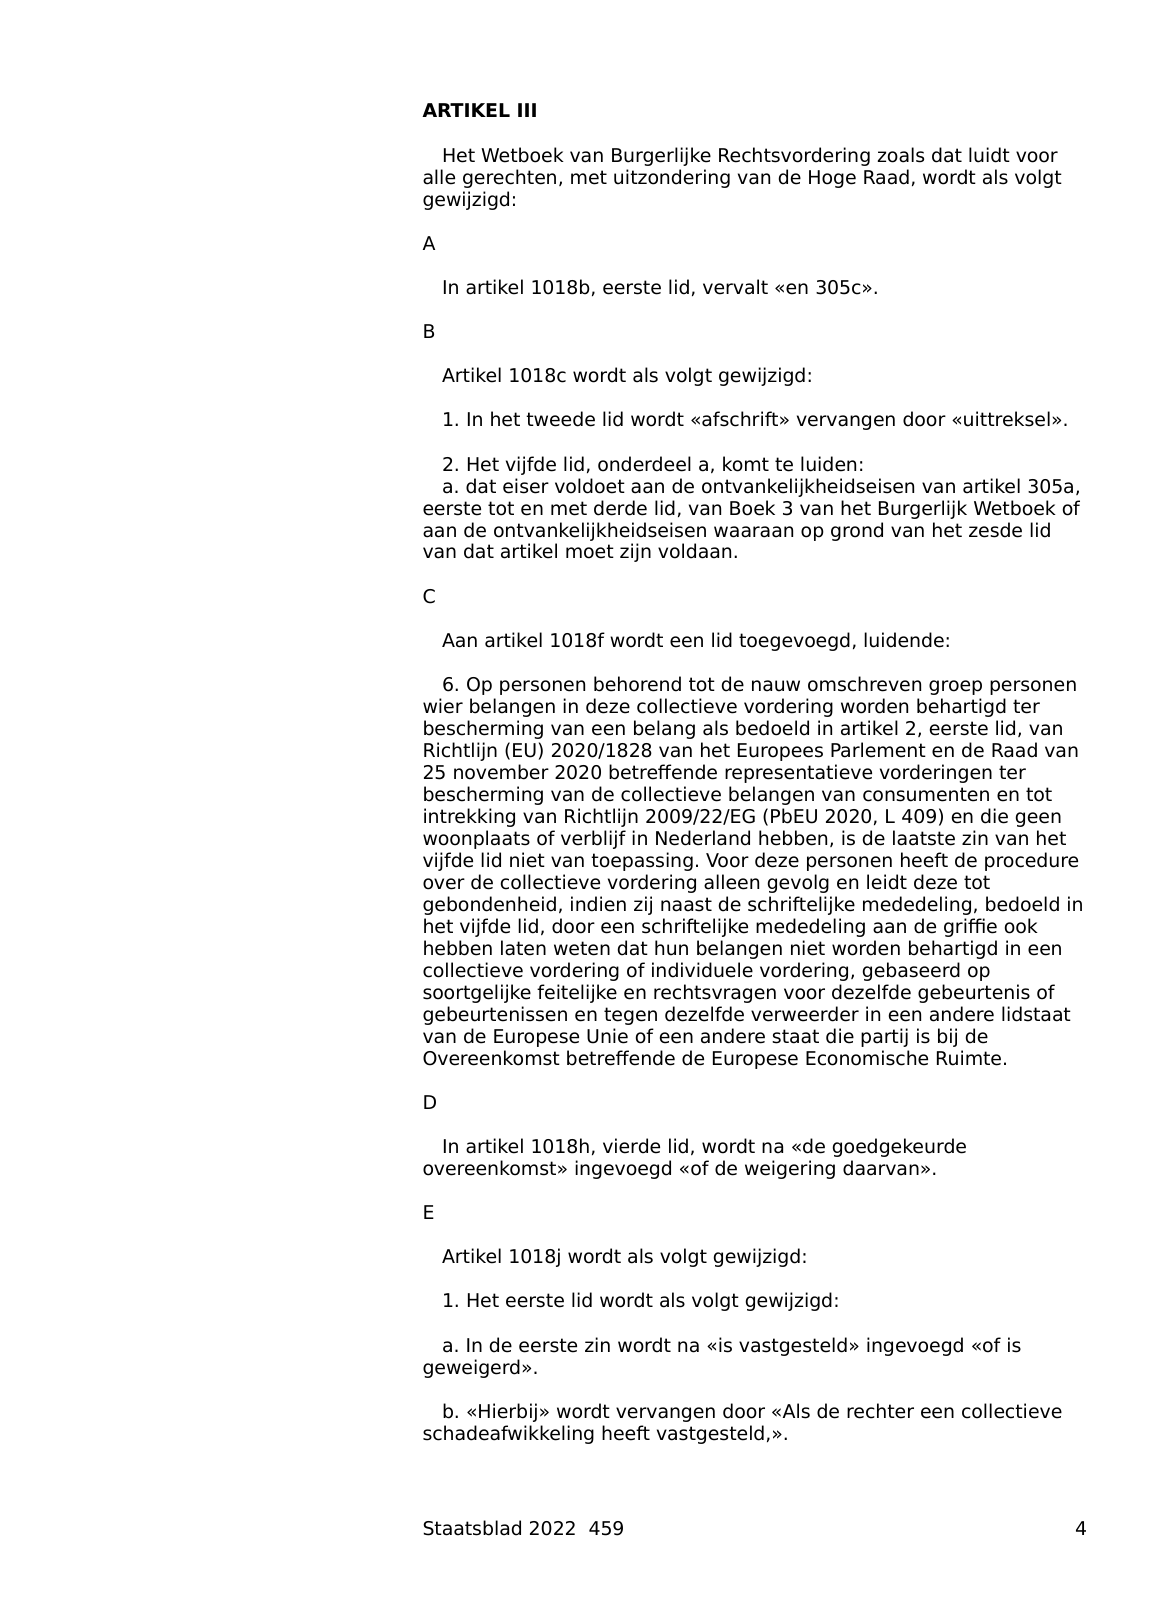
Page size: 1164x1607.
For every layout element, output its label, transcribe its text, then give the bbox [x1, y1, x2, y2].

subtitle ARTIKEL III [422, 100, 1087, 122]
text b. «Hierbij» wordt vervangen door «Als de rechter een collectieve schadeafwikkeling heeft vastgesteld,». [422, 1401, 1087, 1445]
text A [422, 233, 1087, 255]
text 6. Op personen behorend tot de nauw omschreven groep personen wier belangen in deze collectieve vordering worden behartigd ter bescherming van een belang als bedoeld in artikel 2, eerste lid, van Richtlijn (EU) 2020/1828 van het Europees Parlement en de Raad van 25 november 2020 betreffende representatieve vorderingen ter bescherming van de collectieve belangen van consumenten en tot intrekking van Richtlijn 2009/22/EG (PbEU 2020, L 409) en die geen woonplaats of verblijf in Nederland hebben, is de laatste zin van het vijfde lid niet van toepassing. Voor deze personen heeft de procedure over de collectieve vordering alleen gevolg en leidt deze tot gebondenheid, indien zij naast de schriftelijke mededeling, bedoeld in het vijfde lid, door een schriftelijke mededeling aan de griffie ook hebben laten weten dat hun belangen niet worden behartigd in een collectieve vordering of individuele vordering, gebaseerd op soortgelijke feitelijke en rechtsvragen voor dezelfde gebeurtenis of gebeurtenissen en tegen dezelfde verweerder in een andere lidstaat van de Europese Unie of een andere staat die partij is bij de Overeenkomst betreffende de Europese Economische Ruimte. [422, 674, 1087, 1069]
text In artikel 1018h, vierde lid, wordt na «de goedgekeurde overeenkomst» ingevoegd «of de weigering daarvan». [422, 1136, 1087, 1180]
text E [422, 1202, 1087, 1224]
text Artikel 1018j wordt als volgt gewijzigd: [422, 1246, 1087, 1268]
text B [422, 321, 1087, 343]
text Het Wetboek van Burgerlijke Rechtsvordering zoals dat luidt voor alle gerechten, met uitzondering van de Hoge Raad, wordt als volgt gewijzigd: [422, 144, 1087, 211]
text D [422, 1092, 1087, 1114]
text a. In de eerste zin wordt na «is vastgesteld» ingevoegd «of is geweigerd». [422, 1334, 1087, 1378]
text Aan artikel 1018f wordt een lid toegevoegd, luidende: [422, 630, 1087, 652]
text a. dat eiser voldoet aan de ontvankelijkheidseisen van artikel 305a, eerste tot en met derde lid, van Boek 3 van het Burgerlijk Wetboek of aan de ontvankelijkheidseisen waaraan op grond van het zesde lid van dat artikel moet zijn voldaan. [422, 476, 1087, 563]
text Artikel 1018c wordt als volgt gewijzigd: [422, 365, 1087, 387]
text 1. Het eerste lid wordt als volgt gewijzigd: [422, 1290, 1087, 1312]
text In artikel 1018b, eerste lid, vervalt «en 305c». [422, 277, 1087, 299]
text 1. In het tweede lid wordt «afschrift» vervangen door «uittreksel». [422, 409, 1087, 431]
text C [422, 586, 1087, 608]
text 2. Het vijfde lid, onderdeel a, komt te luiden: [422, 453, 1087, 476]
